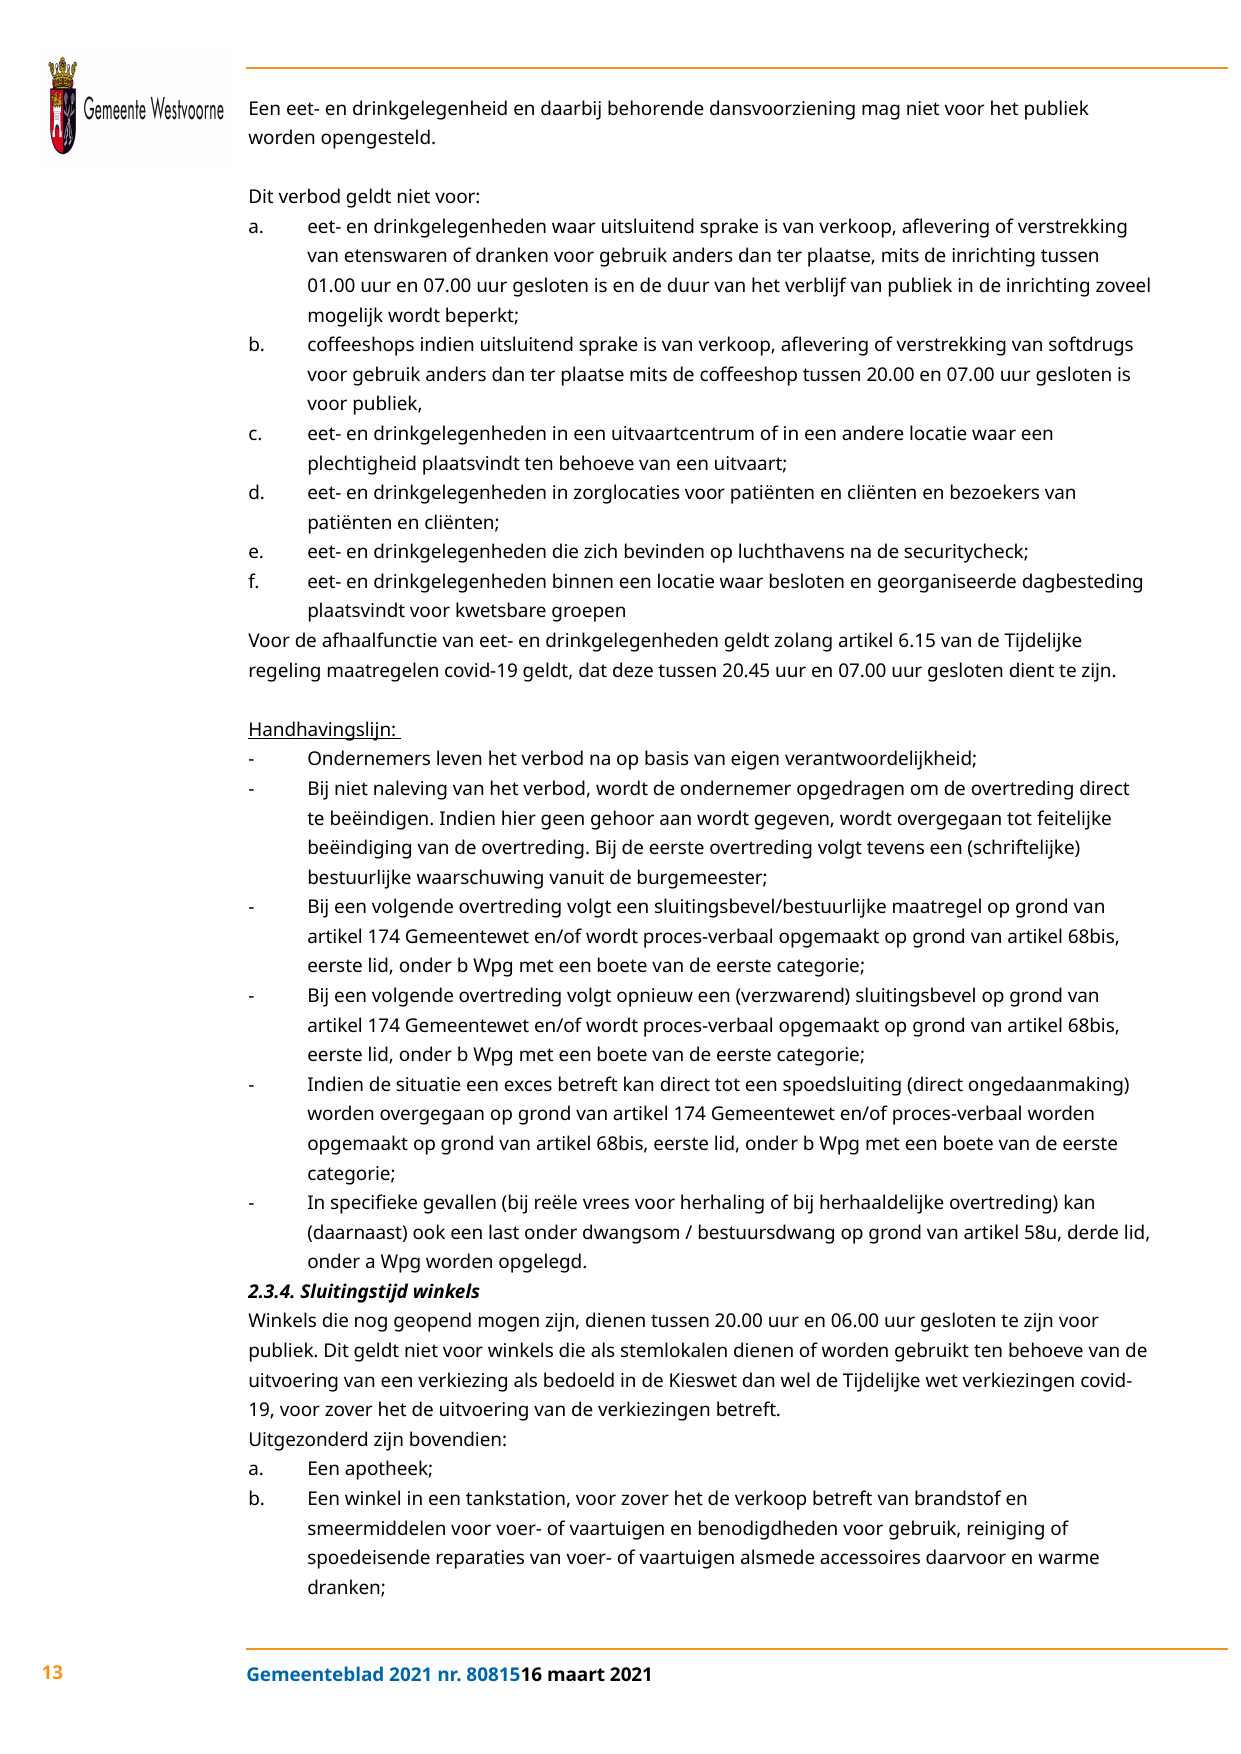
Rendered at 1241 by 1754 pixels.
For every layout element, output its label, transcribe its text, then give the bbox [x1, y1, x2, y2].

list eet- en drinkgelegenheden in zorglocaties voor patiënten en cliënten en bezoekers van patiënten en cliënten; [248, 479, 1152, 535]
list Bij een volgende overtreding volgt een sluitingsbevel/bestuurlijke maatregel op grond van artikel 174 Gemeentewet en/of wordt proces-verbaal opgemaakt op grond van artikel 68bis, eerste lid, onder b Wpg met een boete van de eerste categorie; [248, 893, 1152, 978]
list eet- en drinkgelegenheden die zich bevinden op luchthavens na de securitycheck; [248, 538, 1152, 564]
picture [41, 47, 231, 172]
text 2.3.4. Sluitingstijd winkels [248, 1278, 1152, 1304]
text Voor de afhaalfunctie van eet- en drinkgelegenheden geldt zolang artikel 6.15 van de Tijdelijke regeling maatregelen covid-19 geldt, dat deze tussen 20.45 uur en 07.00 uur gesloten dient te zijn. [248, 627, 1152, 683]
list eet- en drinkgelegenheden binnen een locatie waar besloten en georganiseerde dagbesteding plaatsvindt voor kwetsbare groepen [248, 568, 1152, 623]
text Een eet- en drinkgelegenheid en daarbij behorende dansvoorziening mag niet voor het publiek worden opengesteld. [248, 95, 1152, 150]
list Ondernemers leven het verbod na op basis van eigen verantwoordelijkheid; [248, 746, 1152, 771]
text Uitgezonderd zijn bovendien: [248, 1426, 1152, 1452]
list Bij niet naleving van het verbod, wordt de ondernemer opgedragen om de overtreding direct te beëindigen. Indien hier geen gehoor aan wordt gegeven, wordt overgegaan tot feitelijke beëindiging van de overtreding. Bij de eerste overtreding volgt tevens een (schriftelijke) bestuurlijke waarschuwing vanuit de burgemeester; [248, 775, 1152, 890]
list eet- en drinkgelegenheden in een uitvaartcentrum of in een andere locatie waar een plechtigheid plaatsvindt ten behoeve van een uitvaart; [248, 420, 1152, 476]
list coffeeshops indien uitsluitend sprake is van verkoop, aflevering of verstrekking van softdrugs voor gebruik anders dan ter plaatse mits de coffeeshop tussen 20.00 en 07.00 uur gesloten is voor publiek, [248, 331, 1152, 416]
text Handhavingslijn: [248, 716, 1152, 742]
list Bij een volgende overtreding volgt opnieuw een (verzwarend) sluitingsbevel op grond van artikel 174 Gemeentewet en/of wordt proces-verbaal opgemaakt op grond van artikel 68bis, eerste lid, onder b Wpg met een boete van de eerste categorie; [248, 982, 1152, 1067]
list eet- en drinkgelegenheden waar uitsluitend sprake is van verkoop, aflevering of verstrekking van etenswaren of dranken voor gebruik anders dan ter plaatse, mits de inrichting tussen 01.00 uur en 07.00 uur gesloten is en de duur van het verblijf van publiek in de inrichting zoveel mogelijk wordt beperkt; [248, 213, 1152, 328]
text Winkels die nog geopend mogen zijn, dienen tussen 20.00 uur en 06.00 uur gesloten te zijn voor publiek. Dit geldt niet voor winkels die als stemlokalen dienen of worden gebruikt ten behoeve van de uitvoering van een verkiezing als bedoeld in de Kieswet dan wel de Tijdelijke wet verkiezingen covid-19, voor zover het de uitvoering van de verkiezingen betreft. [248, 1308, 1152, 1422]
list Een apotheek; [248, 1456, 1152, 1481]
list Indien de situatie een exces betreft kan direct tot een spoedsluiting (direct ongedaanmaking) worden overgegaan op grond van artikel 174 Gemeentewet en/of proces-verbaal worden opgemaakt op grond van artikel 68bis, eerste lid, onder b Wpg met een boete van de eerste categorie; [248, 1071, 1152, 1186]
list In specifieke gevallen (bij reële vrees voor herhaling of bij herhaaldelijke overtreding) kan (daarnaast) ook een last onder dwangsom / bestuursdwang op grond van artikel 58u, derde lid, onder a Wpg worden opgelegd. [248, 1189, 1152, 1274]
list Een winkel in een tankstation, voor zover het de verkoop betreft van brandstof en smeermiddelen voor voer- of vaartuigen en benodigdheden voor gebruik, reiniging of spoedeisende reparaties van voer- of vaartuigen alsmede accessoires daarvoor en warme dranken; [248, 1485, 1152, 1600]
text Dit verbod geldt niet voor: [248, 183, 1152, 209]
